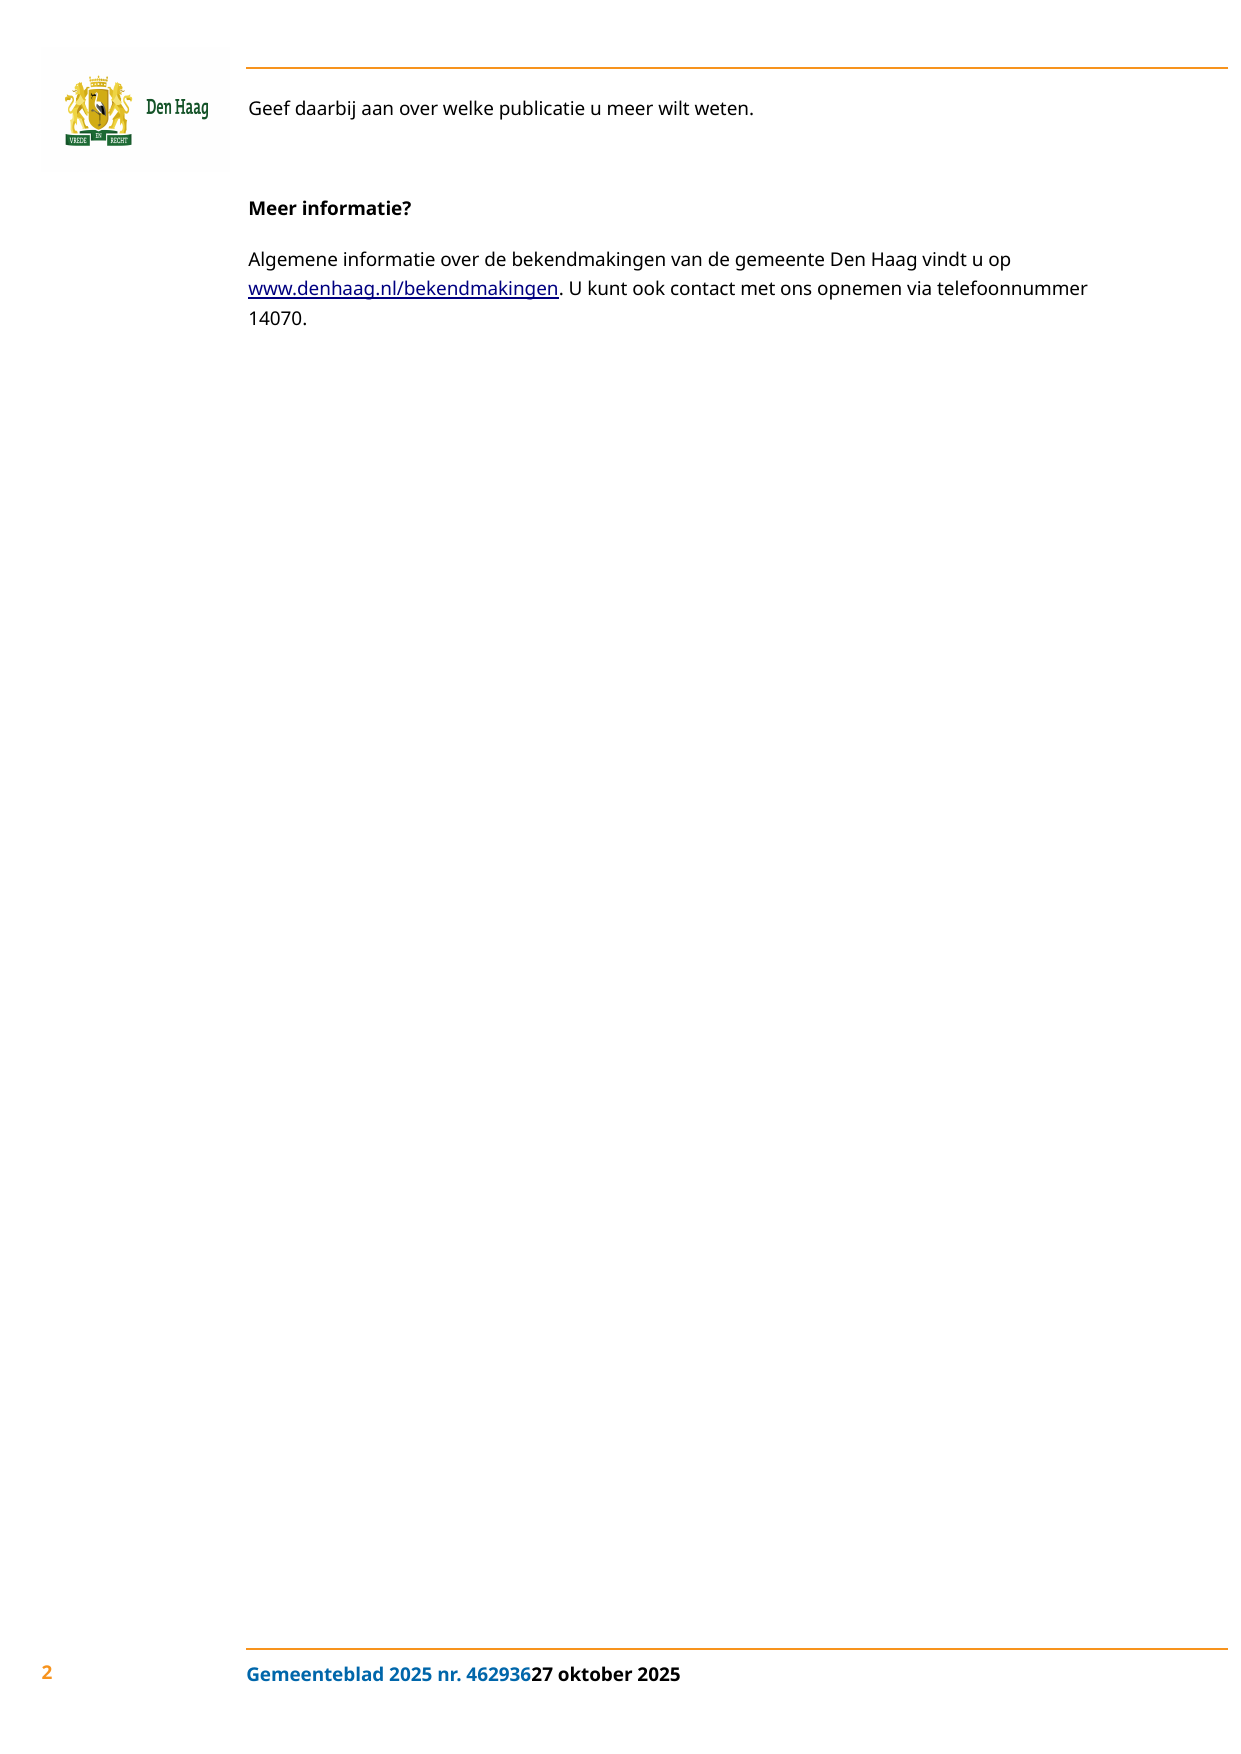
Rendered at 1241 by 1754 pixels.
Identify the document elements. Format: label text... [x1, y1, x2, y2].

text Meer informatie? [248, 196, 1152, 221]
picture [41, 47, 231, 172]
text Geef daarbij aan over welke publicatie u meer wilt weten. [248, 95, 1152, 121]
text Algemene informatie over de bekendmakingen van de gemeente Den Haag vindt u op www.denhaag.nl/bekendmakingen. U kunt ook contact met ons opnemen via telefoonnummer 14070. [248, 246, 1152, 331]
